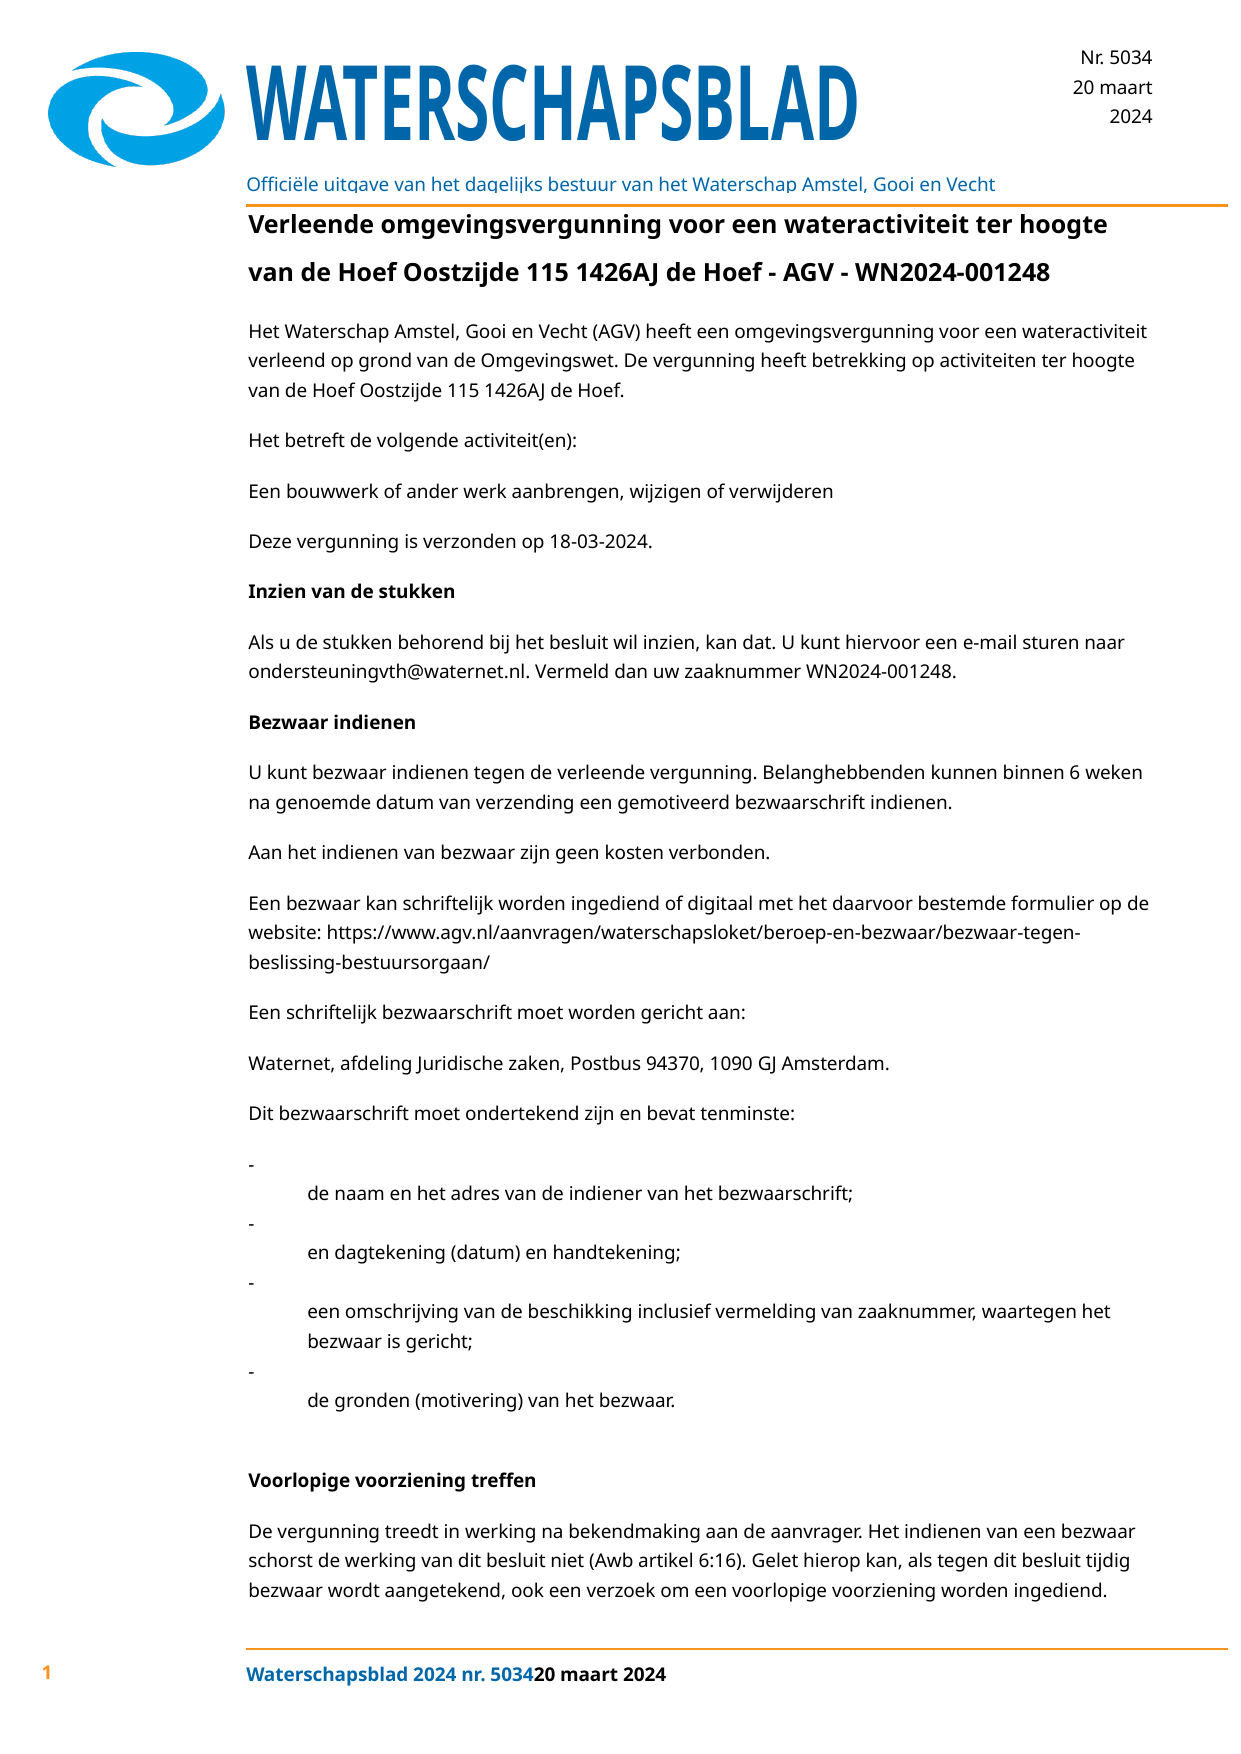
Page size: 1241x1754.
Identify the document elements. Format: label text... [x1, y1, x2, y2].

text Dit bezwaarschrift moet ondertekend zijn en bevat tenminste: [248, 1100, 1152, 1126]
list een omschrijving van de beschikking inclusief vermelding van zaaknummer, waartegen het bezwaar is gericht; [248, 1299, 1152, 1354]
text Bezwaar indienen [248, 709, 1152, 735]
text Een bouwwerk of ander werk aanbrengen, wijzigen of verwijderen [248, 478, 1152, 504]
text Aan het indienen van bezwaar zijn geen kosten verbonden. [248, 839, 1152, 865]
list de naam en het adres van de indiener van het bezwaarschrift; [248, 1180, 1152, 1206]
text Inzien van de stukken [248, 579, 1152, 604]
text Een schriftelijk bezwaarschrift moet worden gericht aan: [248, 999, 1152, 1025]
list en dagtekening (datum) en handtekening; [248, 1239, 1152, 1265]
picture [41, 47, 231, 172]
text Een bezwaar kan schriftelijk worden ingediend of digitaal met het daarvoor bestemde formulier op de website: https://www.agv.nl/aanvragen/waterschapsloket/beroep-en-bezwaar/bezwaar-tegen-beslissing-bestuursorgaan/ [248, 890, 1152, 975]
text Deze vergunning is verzonden op 18-03-2024. [248, 528, 1152, 554]
text De vergunning treedt in werking na bekendmaking aan de aanvrager. Het indienen van een bezwaar schorst de werking van dit besluit niet (Awb artikel 6:16). Gelet hierop kan, als tegen dit besluit tijdig bezwaar wordt aangetekend, ook een verzoek om een voorlopige voorziening worden ingediend. [248, 1518, 1152, 1603]
text Voorlopige voorziening treffen [248, 1467, 1152, 1493]
text Het Waterschap Amstel, Gooi en Vecht (AGV) heeft een omgevingsvergunning voor een wateractiviteit verleend op grond van de Omgevingswet. De vergunning heeft betrekking op activiteiten ter hoogte van de Hoef Oostzijde 115 1426AJ de Hoef. [248, 318, 1152, 403]
text Waternet, afdeling Juridische zaken, Postbus 94370, 1090 GJ Amsterdam. [248, 1050, 1152, 1076]
text Als u de stukken behorend bij het besluit wil inzien, kan dat. U kunt hiervoor een e-mail sturen naar ondersteuningvth@waternet.nl. Vermeld dan uw zaaknummer WN2024-001248. [248, 629, 1152, 684]
list de gronden (motivering) van het bezwaar. [248, 1387, 1152, 1413]
text Verleende omgevingsvergunning voor een wateractiviteit ter hoogte van de Hoef Oostzijde 115 1426AJ de Hoef - AGV - WN2024-001248 [248, 207, 1152, 288]
text Het betreft de volgende activiteit(en): [248, 427, 1152, 453]
text U kunt bezwaar indienen tegen de verleende vergunning. Belanghebbenden kunnen binnen 6 weken na genoemde datum van verzending een gemotiveerd bezwaarschrift indienen. [248, 759, 1152, 815]
